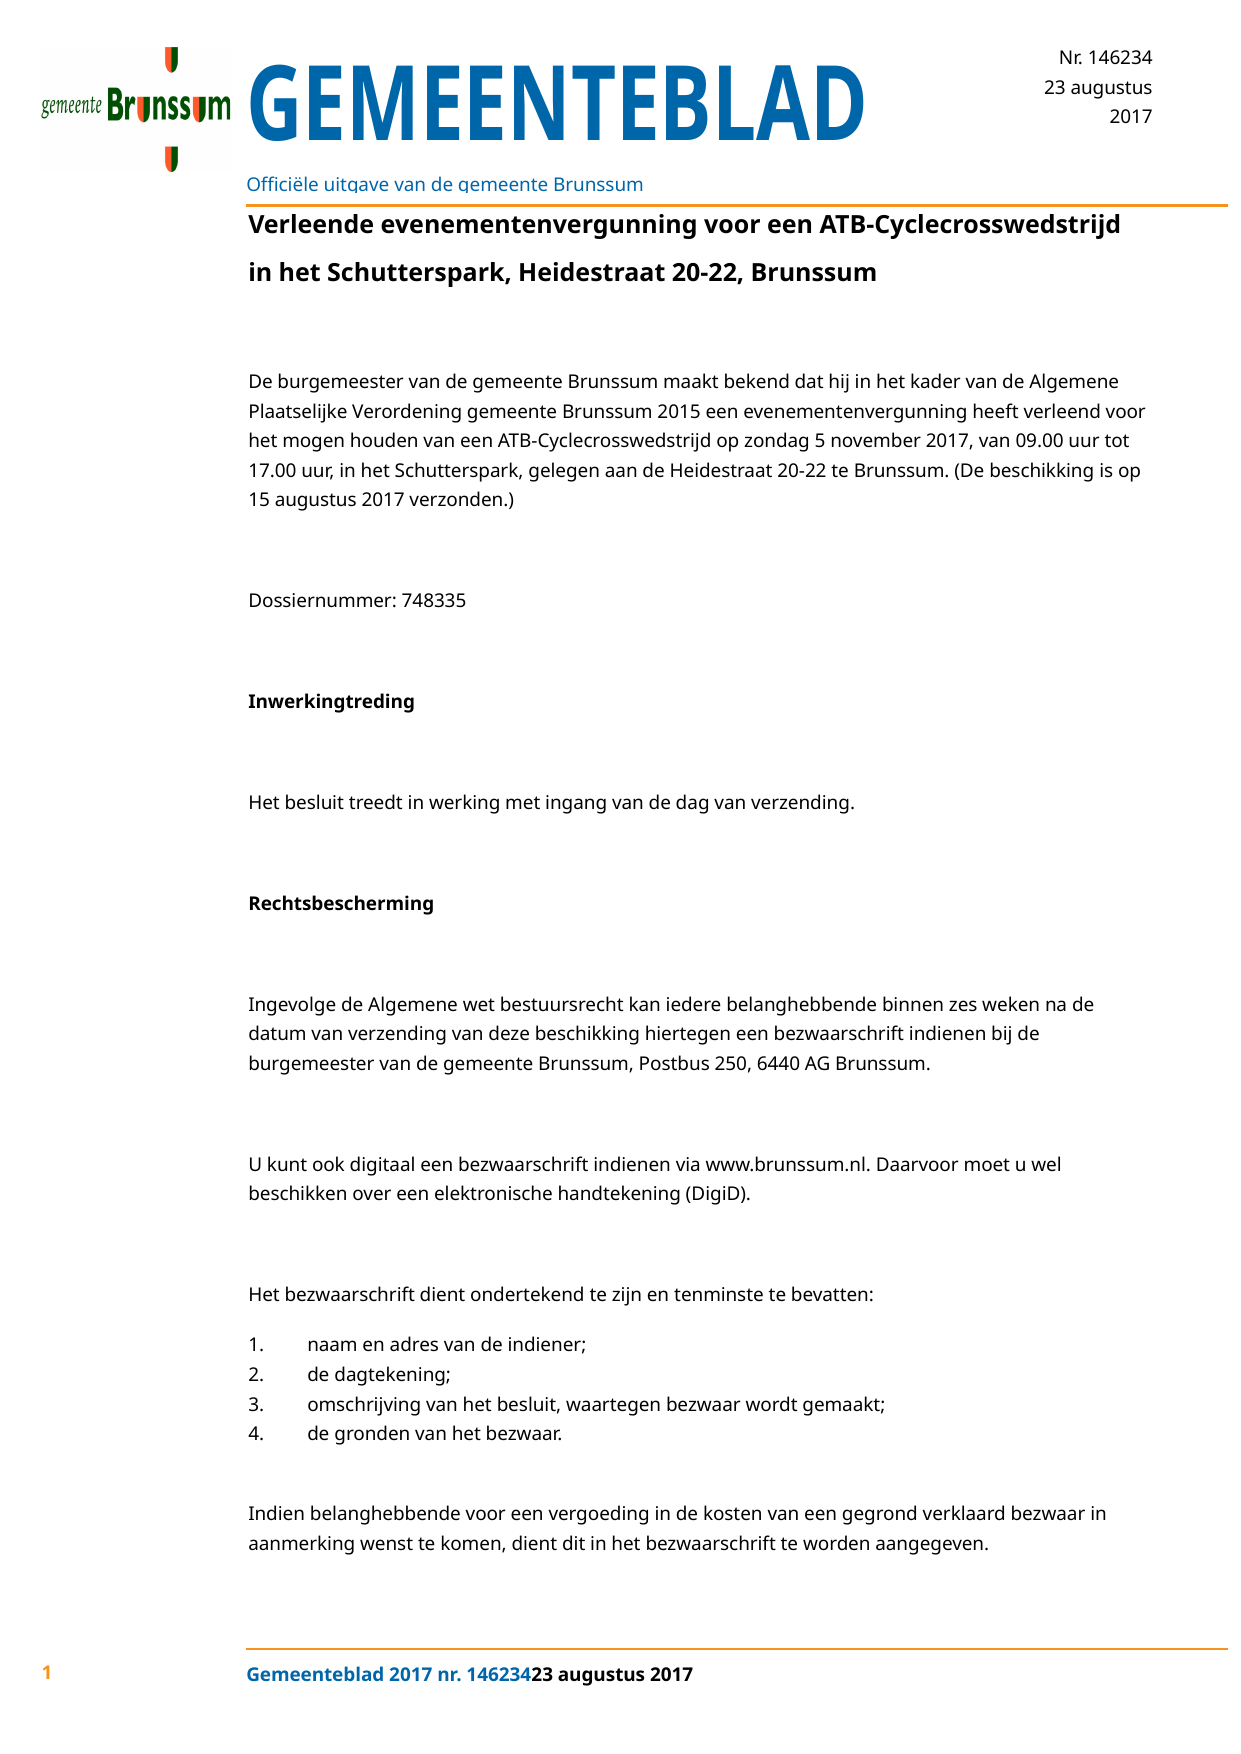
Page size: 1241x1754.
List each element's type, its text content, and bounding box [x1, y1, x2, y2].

list de dagtekening; [248, 1361, 1152, 1387]
list naam en adres van de indiener; [248, 1332, 1152, 1357]
text Indien belanghebbende voor een vergoeding in de kosten van een gegrond verklaard bezwaar in aanmerking wenst te komen, dient dit in het bezwaarschrift te worden aangegeven. [248, 1500, 1152, 1556]
text Rechtsbescherming [248, 890, 1152, 916]
text Het besluit treedt in werking met ingang van de dag van verzending. [248, 789, 1152, 815]
text Het bezwaarschrift dient ondertekend te zijn en tenminste te bevatten: [248, 1281, 1152, 1307]
list de gronden van het bezwaar. [248, 1420, 1152, 1446]
text Dossiernummer: 748335 [248, 587, 1152, 613]
text Verleende evenementenvergunning voor een ATB-Cyclecrosswedstrijd in het Schutterspark, Heidestraat 20-22, Brunssum [248, 207, 1152, 288]
text U kunt ook digitaal een bezwaarschrift indienen via www.brunssum.nl. Daarvoor moet u wel beschikken over een elektronische handtekening (DigiD). [248, 1151, 1152, 1206]
picture [41, 47, 231, 172]
list omschrijving van het besluit, waartegen bezwaar wordt gemaakt; [248, 1391, 1152, 1417]
text Ingevolge de Algemene wet bestuursrecht kan iedere belanghebbende binnen zes weken na de datum van verzending van deze beschikking hiertegen een bezwaarschrift indienen bij de burgemeester van de gemeente Brunssum, Postbus 250, 6440 AG Brunssum. [248, 991, 1152, 1076]
text De burgemeester van de gemeente Brunssum maakt bekend dat hij in het kader van de Algemene Plaatselijke Verordening gemeente Brunssum 2015 een evenementenvergunning heeft verleend voor het mogen houden van een ATB-Cyclecrosswedstrijd op zondag 5 november 2017, van 09.00 uur tot 17.00 uur, in het Schutterspark, gelegen aan de Heidestraat 20-22 te Brunssum. (De beschikking is op 15 augustus 2017 verzonden.) [248, 368, 1152, 512]
text Inwerkingtreding [248, 688, 1152, 714]
